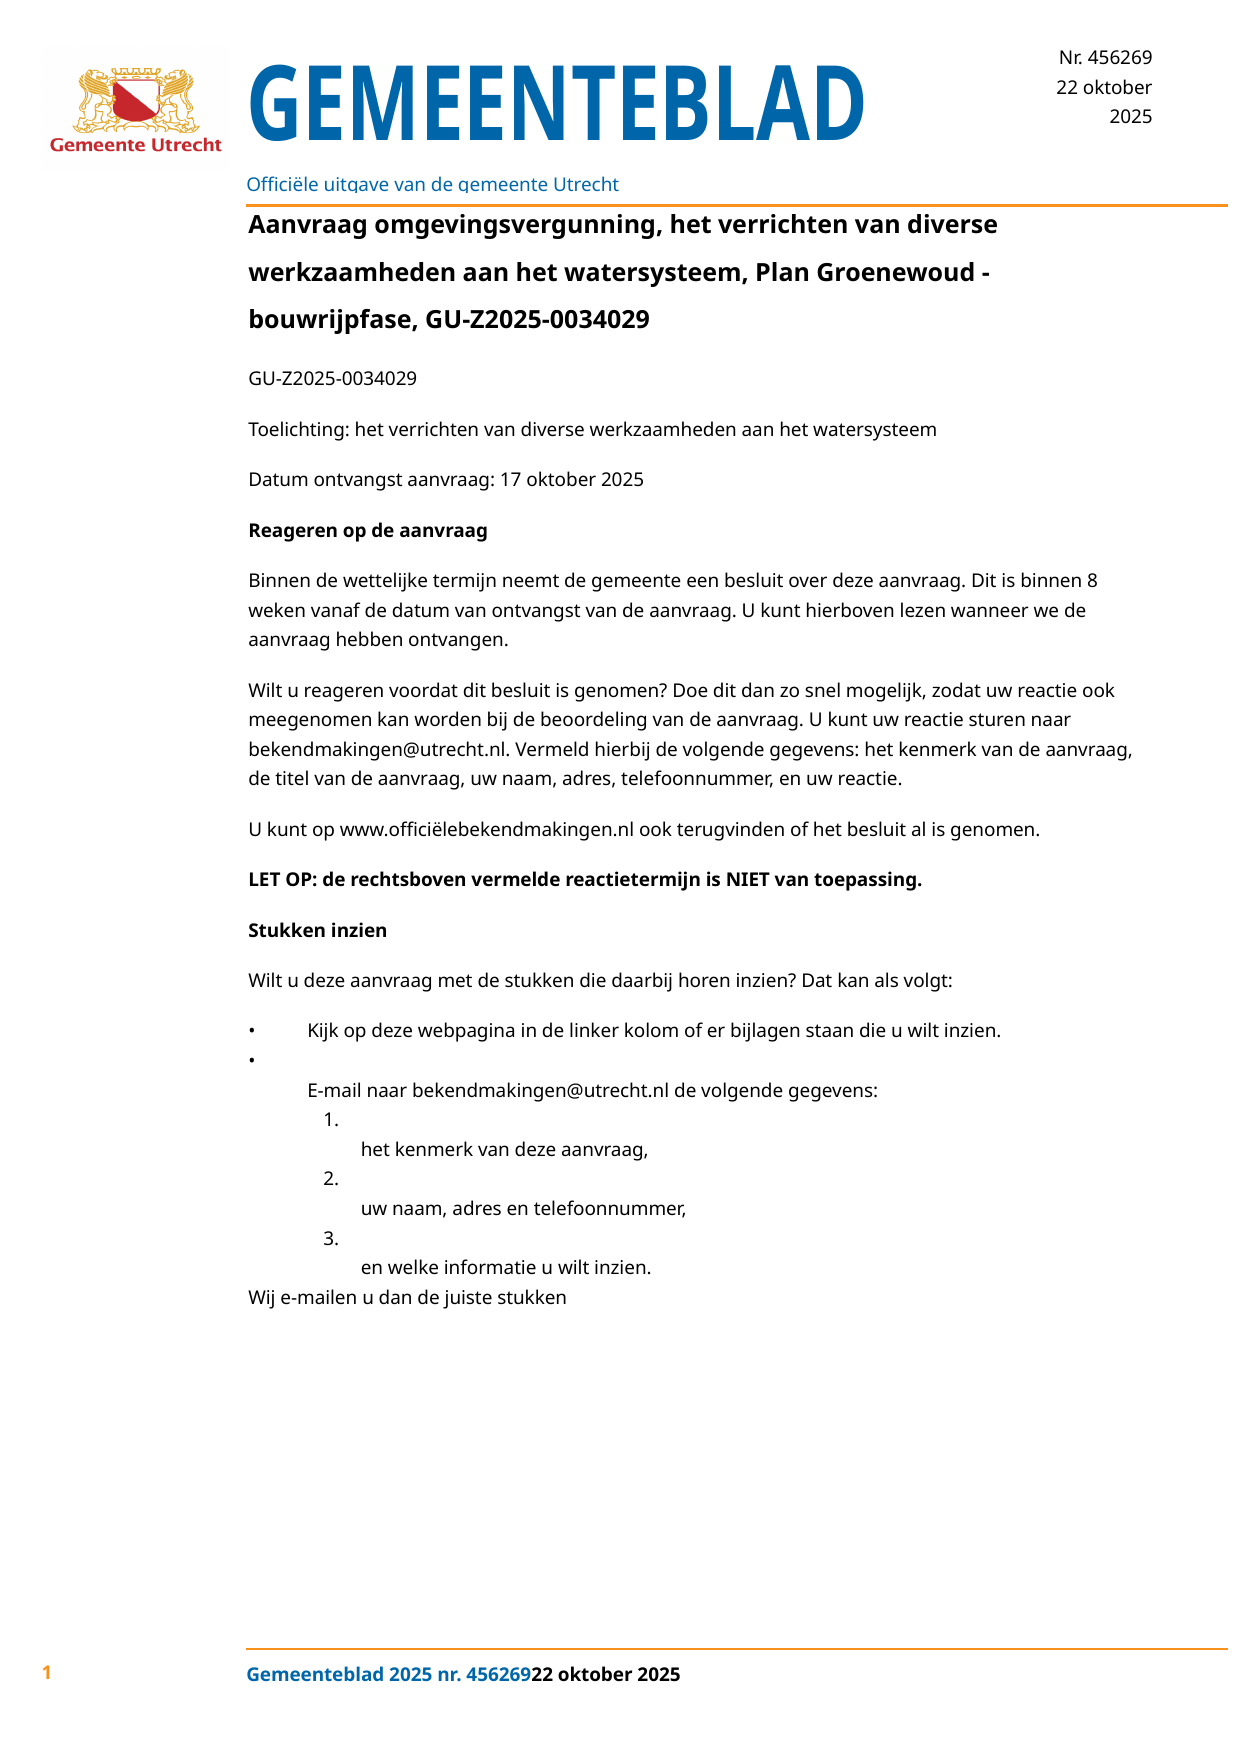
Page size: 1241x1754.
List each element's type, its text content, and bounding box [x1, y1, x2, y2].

text LET OP: de rechtsboven vermelde reactietermijn is NIET van toepassing. [248, 866, 1152, 892]
text Aanvraag omgevingsvergunning, het verrichten van diverse werkzaamheden aan het watersysteem, Plan Groenewoud - bouwrijpfase, GU-Z2025-0034029 [248, 207, 1152, 336]
list het kenmerk van deze aanvraag, [323, 1136, 1152, 1162]
text Stukken inzien [248, 917, 1152, 942]
text GU-Z2025-0034029 [248, 366, 1152, 391]
picture [41, 47, 231, 172]
text Reageren op de aanvraag [248, 517, 1152, 542]
list E-mail naar bekendmakingen@utrecht.nl de volgende gegevens: [248, 1077, 1152, 1102]
text Binnen de wettelijke termijn neemt de gemeente een besluit over deze aanvraag. Dit is binnen 8 weken vanaf de datum van ontvangst van de aanvraag. U kunt hierboven lezen wanneer we de aanvraag hebben ontvangen. [248, 567, 1152, 652]
text Wij e-mailen u dan de juiste stukken [248, 1284, 1152, 1309]
list uw naam, adres en telefoonnummer, [323, 1195, 1152, 1221]
list en welke informatie u wilt inzien. [323, 1254, 1152, 1280]
text Datum ontvangst aanvraag: 17 oktober 2025 [248, 466, 1152, 492]
text Wilt u reageren voordat dit besluit is genomen? Doe dit dan zo snel mogelijk, zodat uw reactie ook meegenomen kan worden bij de beoordeling van de aanvraag. U kunt uw reactie sturen naar bekendmakingen@utrecht.nl. Vermeld hierbij de volgende gegevens: het kenmerk van de aanvraag, de titel van de aanvraag, uw naam, adres, telefoonnummer, en uw reactie. [248, 677, 1152, 791]
text Wilt u deze aanvraag met de stukken die daarbij horen inzien? Dat kan als volgt: [248, 967, 1152, 993]
list Kijk op deze webpagina in de linker kolom of er bijlagen staan die u wilt inzien. [248, 1018, 1152, 1043]
text Toelichting: het verrichten van diverse werkzaamheden aan het watersysteem [248, 416, 1152, 442]
text U kunt op www.officiëlebekendmakingen.nl ook terugvinden of het besluit al is genomen. [248, 816, 1152, 842]
